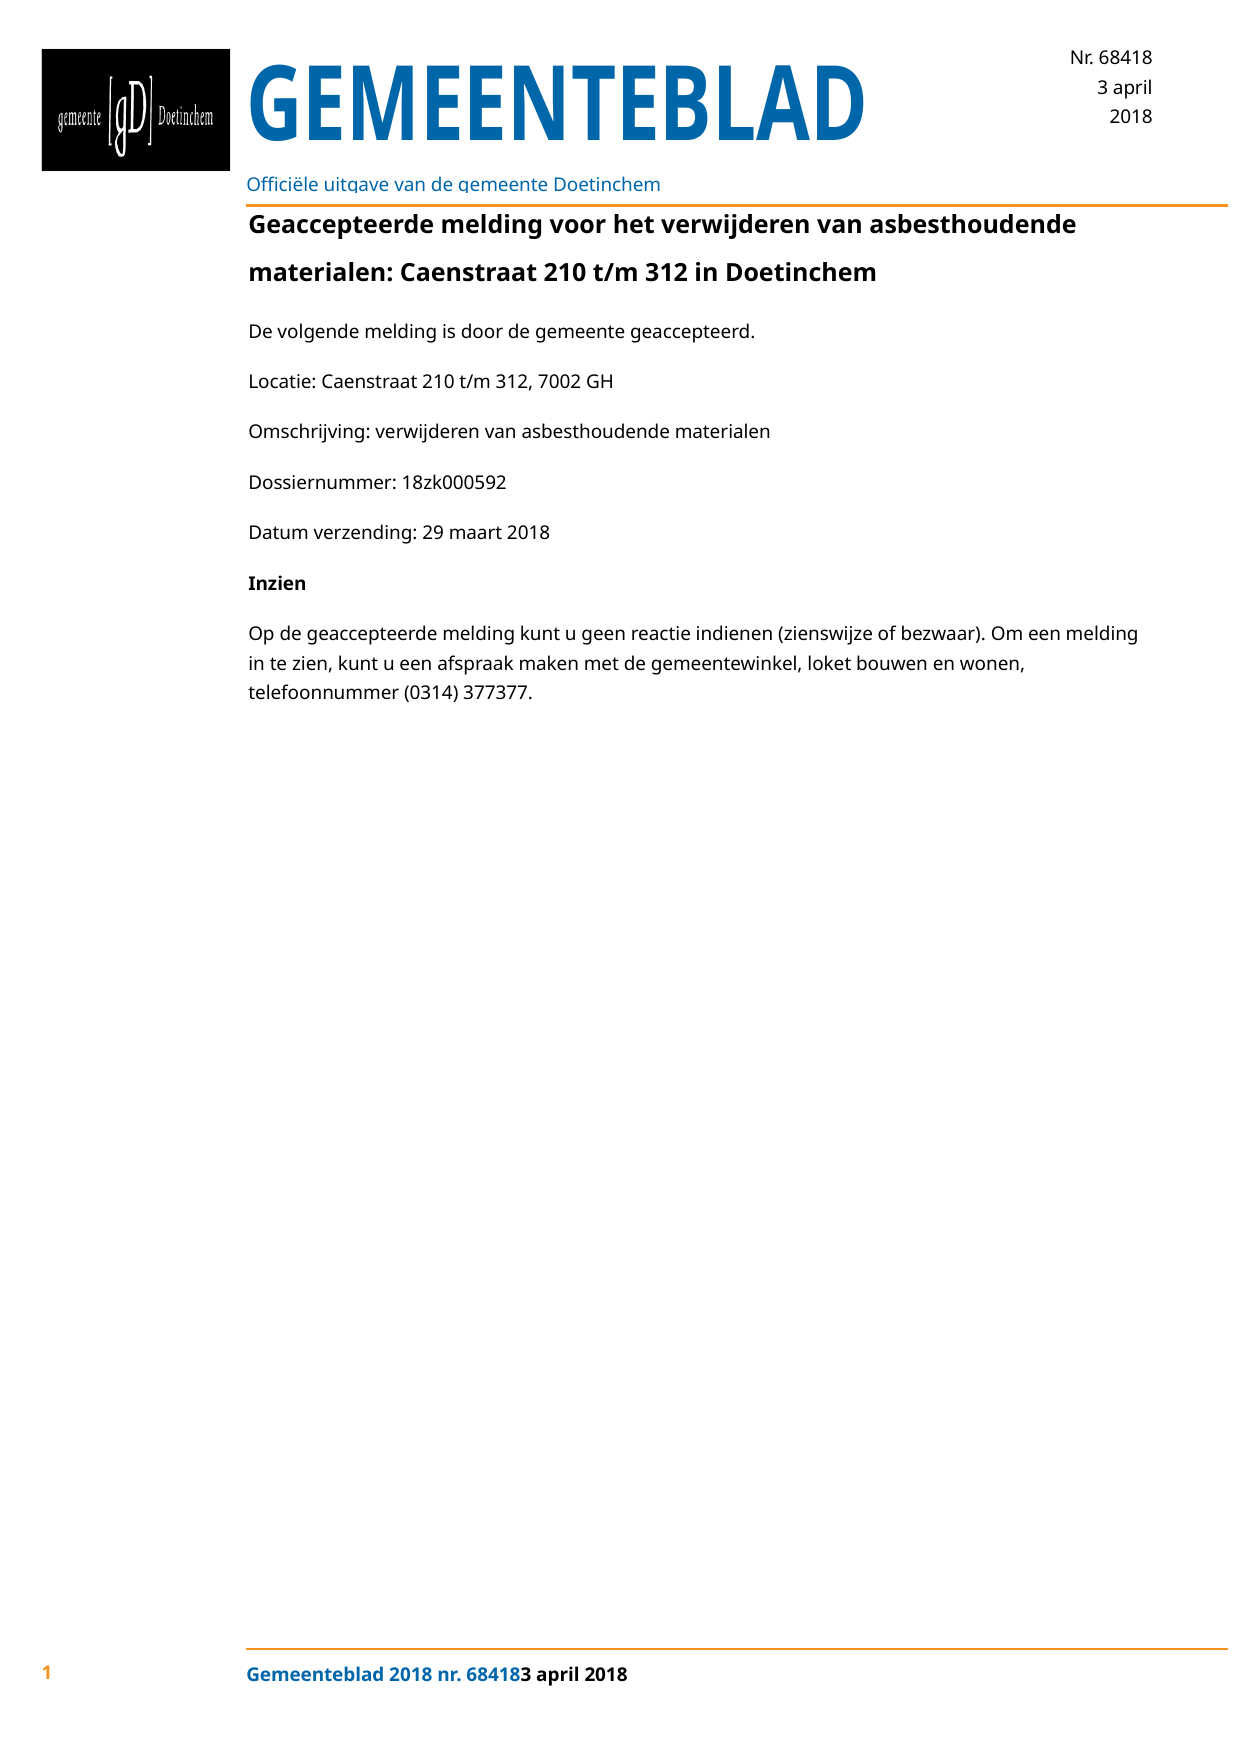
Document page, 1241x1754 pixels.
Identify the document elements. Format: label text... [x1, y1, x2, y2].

text Geaccepteerde melding voor het verwijderen van asbesthoudende materialen: Caenstraat 210 t/m 312 in Doetinchem [248, 207, 1152, 288]
text Inzien [248, 570, 1152, 596]
picture [41, 47, 231, 172]
text Dossiernummer: 18zk000592 [248, 469, 1152, 495]
text Op de geaccepteerde melding kunt u geen reactie indienen (zienswijze of bezwaar). Om een melding in te zien, kunt u een afspraak maken met de gemeentewinkel, loket bouwen en wonen, telefoonnummer (0314) 377377. [248, 620, 1152, 705]
text Datum verzending: 29 maart 2018 [248, 519, 1152, 545]
text Locatie: Caenstraat 210 t/m 312, 7002 GH [248, 368, 1152, 394]
text De volgende melding is door de gemeente geaccepteerd. [248, 318, 1152, 344]
text Omschrijving: verwijderen van asbesthoudende materialen [248, 419, 1152, 444]
